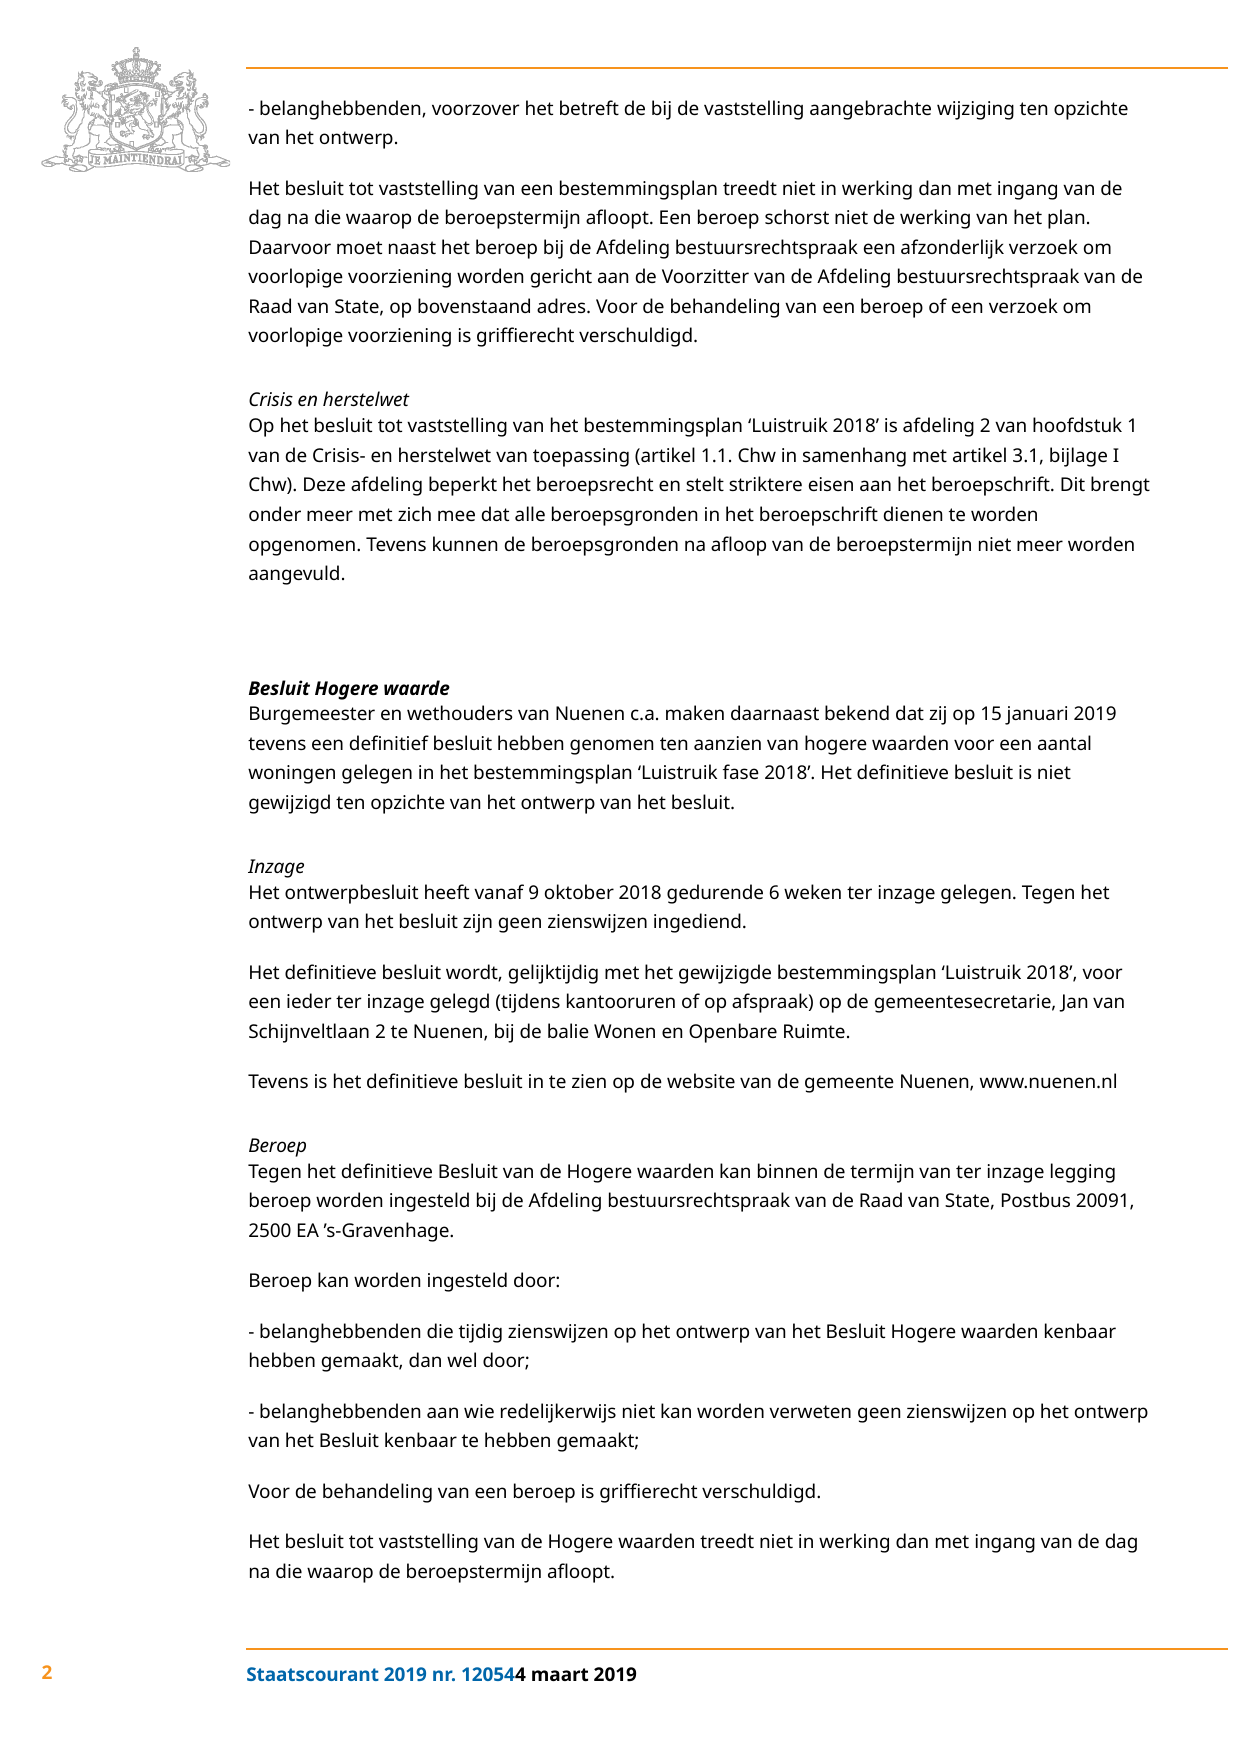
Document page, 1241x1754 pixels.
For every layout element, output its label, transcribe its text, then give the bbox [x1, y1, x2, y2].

text Tegen het definitieve Besluit van de Hogere waarden kan binnen de termijn van ter inzage legging beroep worden ingesteld bij de Afdeling bestuursrechtspraak van de Raad van State, Postbus 20091, 2500 EA ’s-Gravenhage. [248, 1158, 1152, 1243]
text Crisis en herstelwet [248, 387, 1152, 412]
text Besluit Hogere waarde [248, 675, 1152, 700]
text Het besluit tot vaststelling van de Hogere waarden treedt niet in werking dan met ingang van de dag na die waarop de beroepstermijn afloopt. [248, 1528, 1152, 1584]
text Inzage [248, 853, 1152, 879]
text Op het besluit tot vaststelling van het bestemmingsplan ‘Luistruik 2018’ is afdeling 2 van hoofdstuk 1 van de Crisis- en herstelwet van toepassing (artikel 1.1. Chw in samenhang met artikel 3.1, bijlage I Chw). Deze afdeling beperkt het beroepsrecht en stelt striktere eisen aan het beroepschrift. Dit brengt onder meer met zich mee dat alle beroepsgronden in het beroepschrift dienen te worden opgenomen. Tevens kunnen de beroepsgronden na afloop van de beroepstermijn niet meer worden aangevuld. [248, 412, 1152, 586]
text Burgemeester en wethouders van Nuenen c.a. maken daarnaast bekend dat zij op 15 januari 2019 tevens een definitief besluit hebben genomen ten aanzien van hogere waarden voor een aantal woningen gelegen in het bestemmingsplan ‘Luistruik fase 2018’. Het definitieve besluit is niet gewijzigd ten opzichte van het ontwerp van het besluit. [248, 700, 1152, 815]
text Beroep [248, 1132, 1152, 1158]
text - belanghebbenden die tijdig zienswijzen op het ontwerp van het Besluit Hogere waarden kenbaar hebben gemaakt, dan wel door; [248, 1318, 1152, 1373]
text - belanghebbenden aan wie redelijkerwijs niet kan worden verweten geen zienswijzen op het ontwerp van het Besluit kenbaar te hebben gemaakt; [248, 1398, 1152, 1453]
text Voor de behandeling van een beroep is griffierecht verschuldigd. [248, 1478, 1152, 1504]
text Het ontwerpbesluit heeft vanaf 9 oktober 2018 gedurende 6 weken ter inzage gelegen. Tegen het ontwerp van het besluit zijn geen zienswijzen ingediend. [248, 879, 1152, 934]
text Tevens is het definitieve besluit in te zien op de website van de gemeente Nuenen, www.nuenen.nl [248, 1068, 1152, 1094]
text - belanghebbenden, voorzover het betreft de bij de vaststelling aangebrachte wijziging ten opzichte van het ontwerp. [248, 95, 1152, 150]
text Beroep kan worden ingesteld door: [248, 1268, 1152, 1293]
text Het besluit tot vaststelling van een bestemmingsplan treedt niet in werking dan met ingang van de dag na die waarop de beroepstermijn afloopt. Een beroep schorst niet de werking van het plan. Daarvoor moet naast het beroep bij de Afdeling bestuursrechtspraak een afzonderlijk verzoek om voorlopige voorziening worden gericht aan de Voorzitter van de Afdeling bestuursrechtspraak van de Raad van State, op bovenstaand adres. Voor de behandeling van een beroep of een verzoek om voorlopige voorziening is griffierecht verschuldigd. [248, 175, 1152, 348]
picture [41, 47, 231, 172]
text Het definitieve besluit wordt, gelijktijdig met het gewijzigde bestemmingsplan ‘Luistruik 2018’, voor een ieder ter inzage gelegd (tijdens kantooruren of op afspraak) op de gemeentesecretarie, Jan van Schijnveltlaan 2 te Nuenen, bij de balie Wonen en Openbare Ruimte. [248, 959, 1152, 1044]
